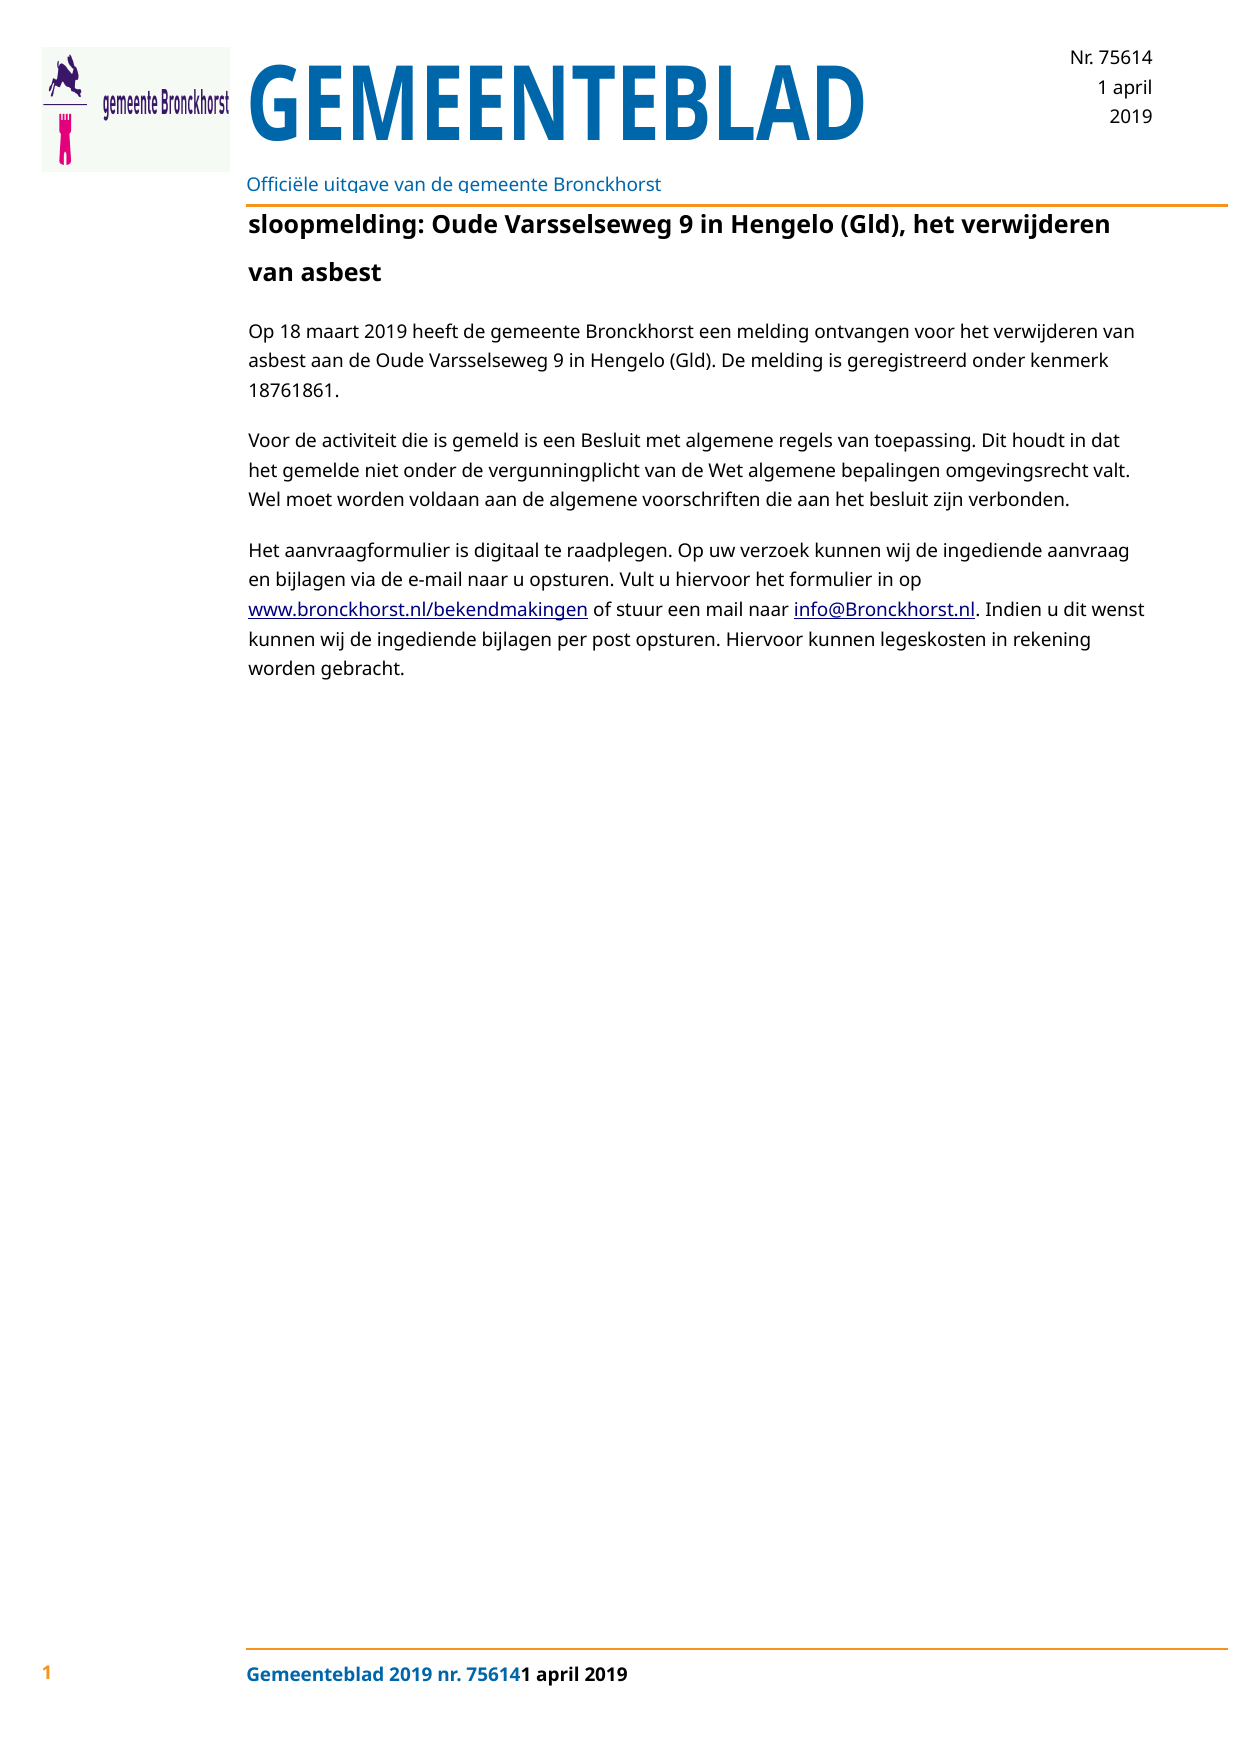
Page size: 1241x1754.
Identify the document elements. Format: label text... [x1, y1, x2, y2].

text Het aanvraagformulier is digitaal te raadplegen. Op uw verzoek kunnen wij de ingediende aanvraag en bijlagen via de e-mail naar u opsturen. Vult u hiervoor het formulier in op www.bronckhorst.nl/bekendmakingen of stuur een mail naar info@Bronckhorst.nl. Indien u dit wenst kunnen wij de ingediende bijlagen per post opsturen. Hiervoor kunnen legeskosten in rekening worden gebracht. [248, 537, 1152, 681]
text Op 18 maart 2019 heeft de gemeente Bronckhorst een melding ontvangen voor het verwijderen van asbest aan de Oude Varsselseweg 9 in Hengelo (Gld). De melding is geregistreerd onder kenmerk 18761861. [248, 318, 1152, 403]
text sloopmelding: Oude Varsselseweg 9 in Hengelo (Gld), het verwijderen van asbest [248, 207, 1152, 288]
text Voor de activiteit die is gemeld is een Besluit met algemene regels van toepassing. Dit houdt in dat het gemelde niet onder de vergunningplicht van de Wet algemene bepalingen omgevingsrecht valt. Wel moet worden voldaan aan de algemene voorschriften die aan het besluit zijn verbonden. [248, 427, 1152, 512]
picture [41, 47, 231, 172]
